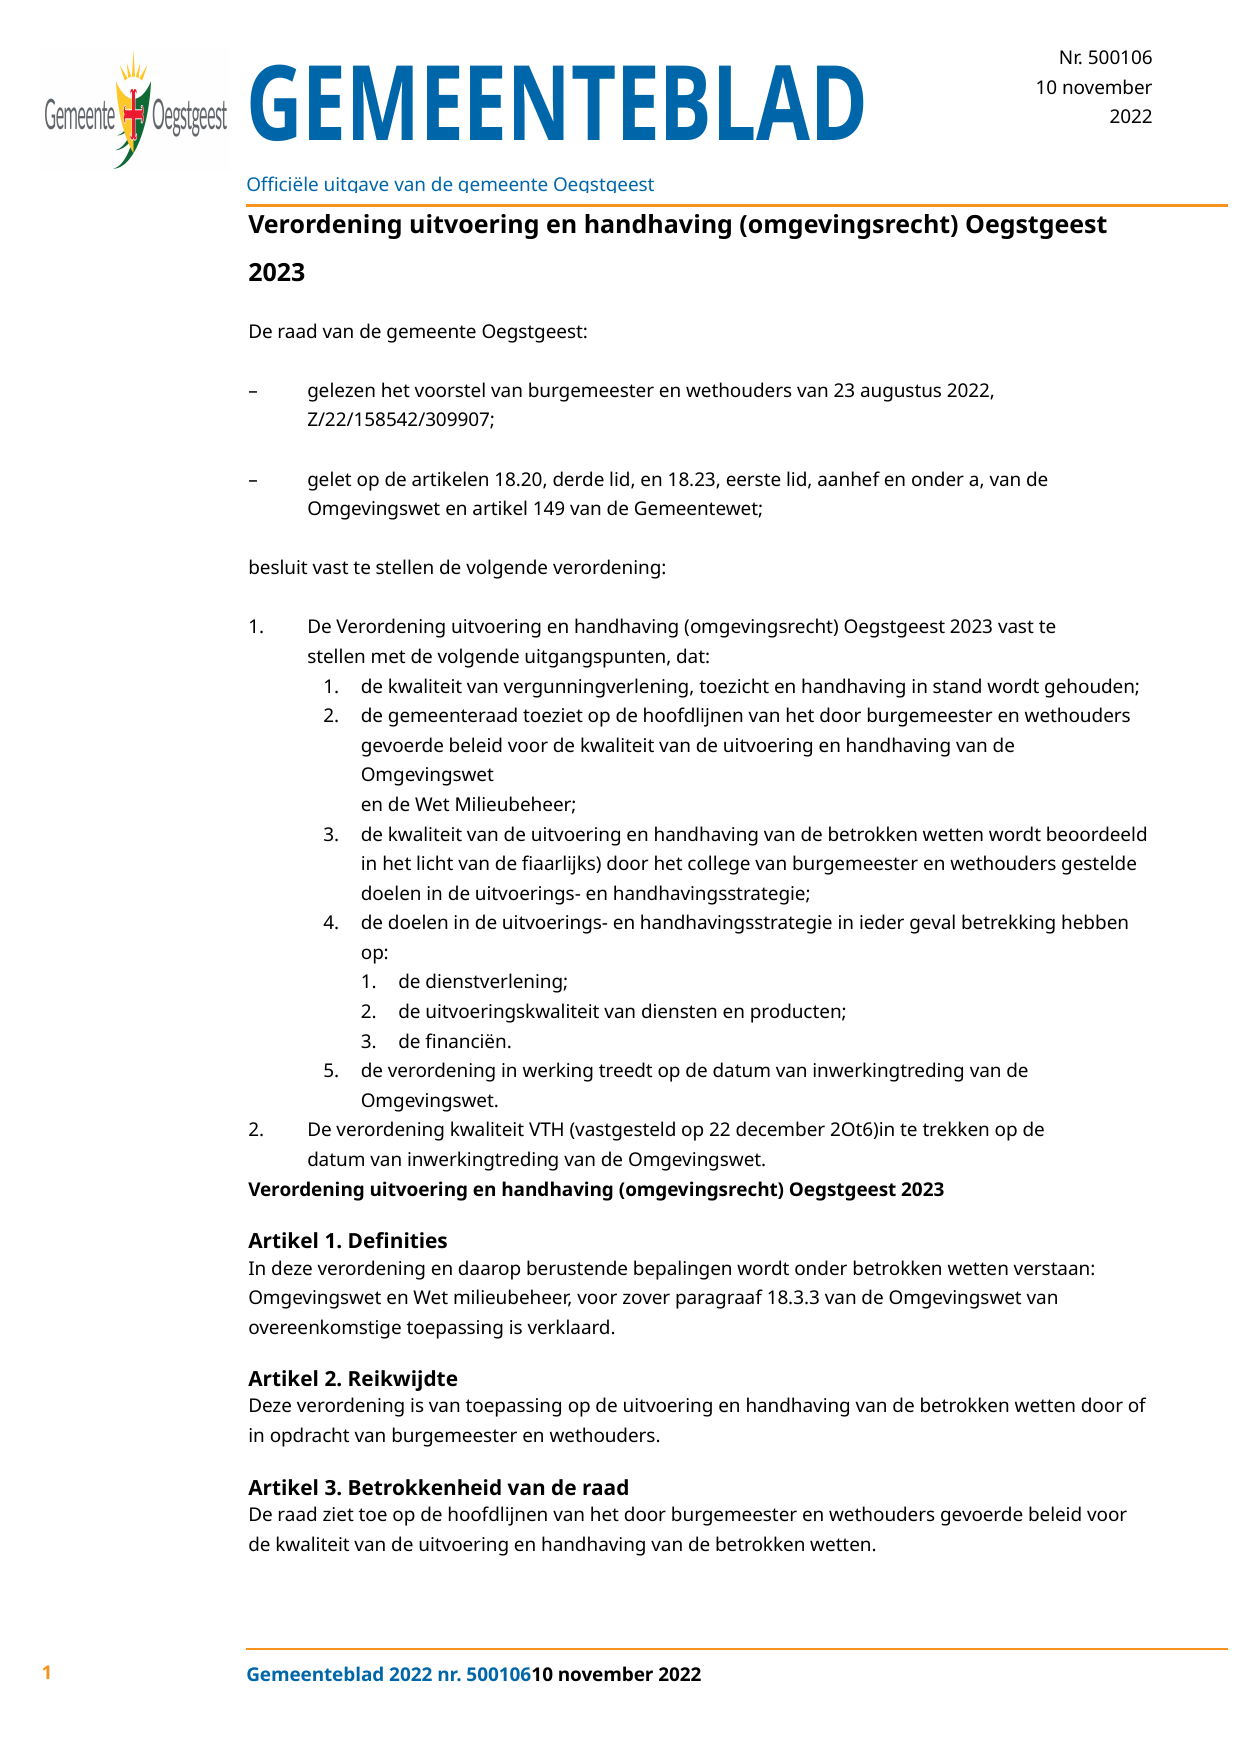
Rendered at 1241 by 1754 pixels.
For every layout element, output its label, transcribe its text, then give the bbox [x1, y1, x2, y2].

list gevoerde beleid voor de kwaliteit van de uitvoering en handhaving van de Omgevingswet [323, 732, 1152, 787]
list stellen met de volgende uitgangspunten, dat: [248, 643, 1152, 669]
list de gemeenteraad toeziet op de hoofdlijnen van het door burgemeester en wethouders [323, 702, 1152, 728]
list de uitvoeringskwaliteit van diensten en producten; [361, 998, 1152, 1024]
text Artikel 1. Definities [248, 1226, 1152, 1255]
text In deze verordening en daarop berustende bepalingen wordt onder betrokken wetten verstaan: Omgevingswet en Wet milieubeheer, voor zover paragraaf 18.3.3 van de Omgevingswet van overeenkomstige toepassing is verklaard. [248, 1255, 1152, 1339]
list in het licht van de fiaarlijks) door het college van burgemeester en wethouders gestelde [323, 850, 1152, 876]
text De raad van de gemeente Oegstgeest: [248, 318, 1152, 344]
list gelet op de artikelen 18.20, derde lid, en 18.23, eerste lid, aanhef en onder a, van de Omgevingswet en artikel 149 van de Gemeentewet; [248, 466, 1152, 521]
list doelen in de uitvoerings- en handhavingsstrategie; [323, 880, 1152, 906]
list de dienstverlening; [361, 969, 1152, 994]
text Verordening uitvoering en handhaving (omgevingsrecht) Oegstgeest 2023 [248, 207, 1152, 288]
list gelezen het voorstel van burgemeester en wethouders van 23 augustus 2022, Z/22/158542/309907; [248, 377, 1152, 432]
text Artikel 2. Reikwijdte [248, 1364, 1152, 1393]
list de financiën. [361, 1028, 1152, 1054]
text Verordening uitvoering en handhaving (omgevingsrecht) Oegstgeest 2023 [248, 1176, 1152, 1202]
text De raad ziet toe op de hoofdlijnen van het door burgemeester en wethouders gevoerde beleid voor de kwaliteit van de uitvoering en handhaving van de betrokken wetten. [248, 1501, 1152, 1556]
text Deze verordening is van toepassing op de uitvoering en handhaving van de betrokken wetten door of in opdracht van burgemeester en wethouders. [248, 1393, 1152, 1448]
picture [41, 47, 231, 172]
list De verordening kwaliteit VTH (vastgesteld op 22 december 2Ot6)in te trekken op de [248, 1117, 1152, 1142]
list en de Wet Milieubeheer; [323, 791, 1152, 817]
list de kwaliteit van de uitvoering en handhaving van de betrokken wetten wordt beoordeeld [323, 821, 1152, 847]
list datum van inwerkingtreding van de Omgevingswet. [248, 1146, 1152, 1172]
list de verordening in werking treedt op de datum van inwerkingtreding van de [323, 1057, 1152, 1083]
list de doelen in de uitvoerings- en handhavingsstrategie in ieder geval betrekking hebben op: [323, 909, 1152, 965]
text Artikel 3. Betrokkenheid van de raad [248, 1473, 1152, 1501]
list De Verordening uitvoering en handhaving (omgevingsrecht) Oegstgeest 2023 vast te [248, 614, 1152, 639]
list Omgevingswet. [323, 1087, 1152, 1113]
list de kwaliteit van vergunningverlening, toezicht en handhaving in stand wordt gehouden; [323, 673, 1152, 699]
text besluit vast te stellen de volgende verordening: [248, 554, 1152, 580]
